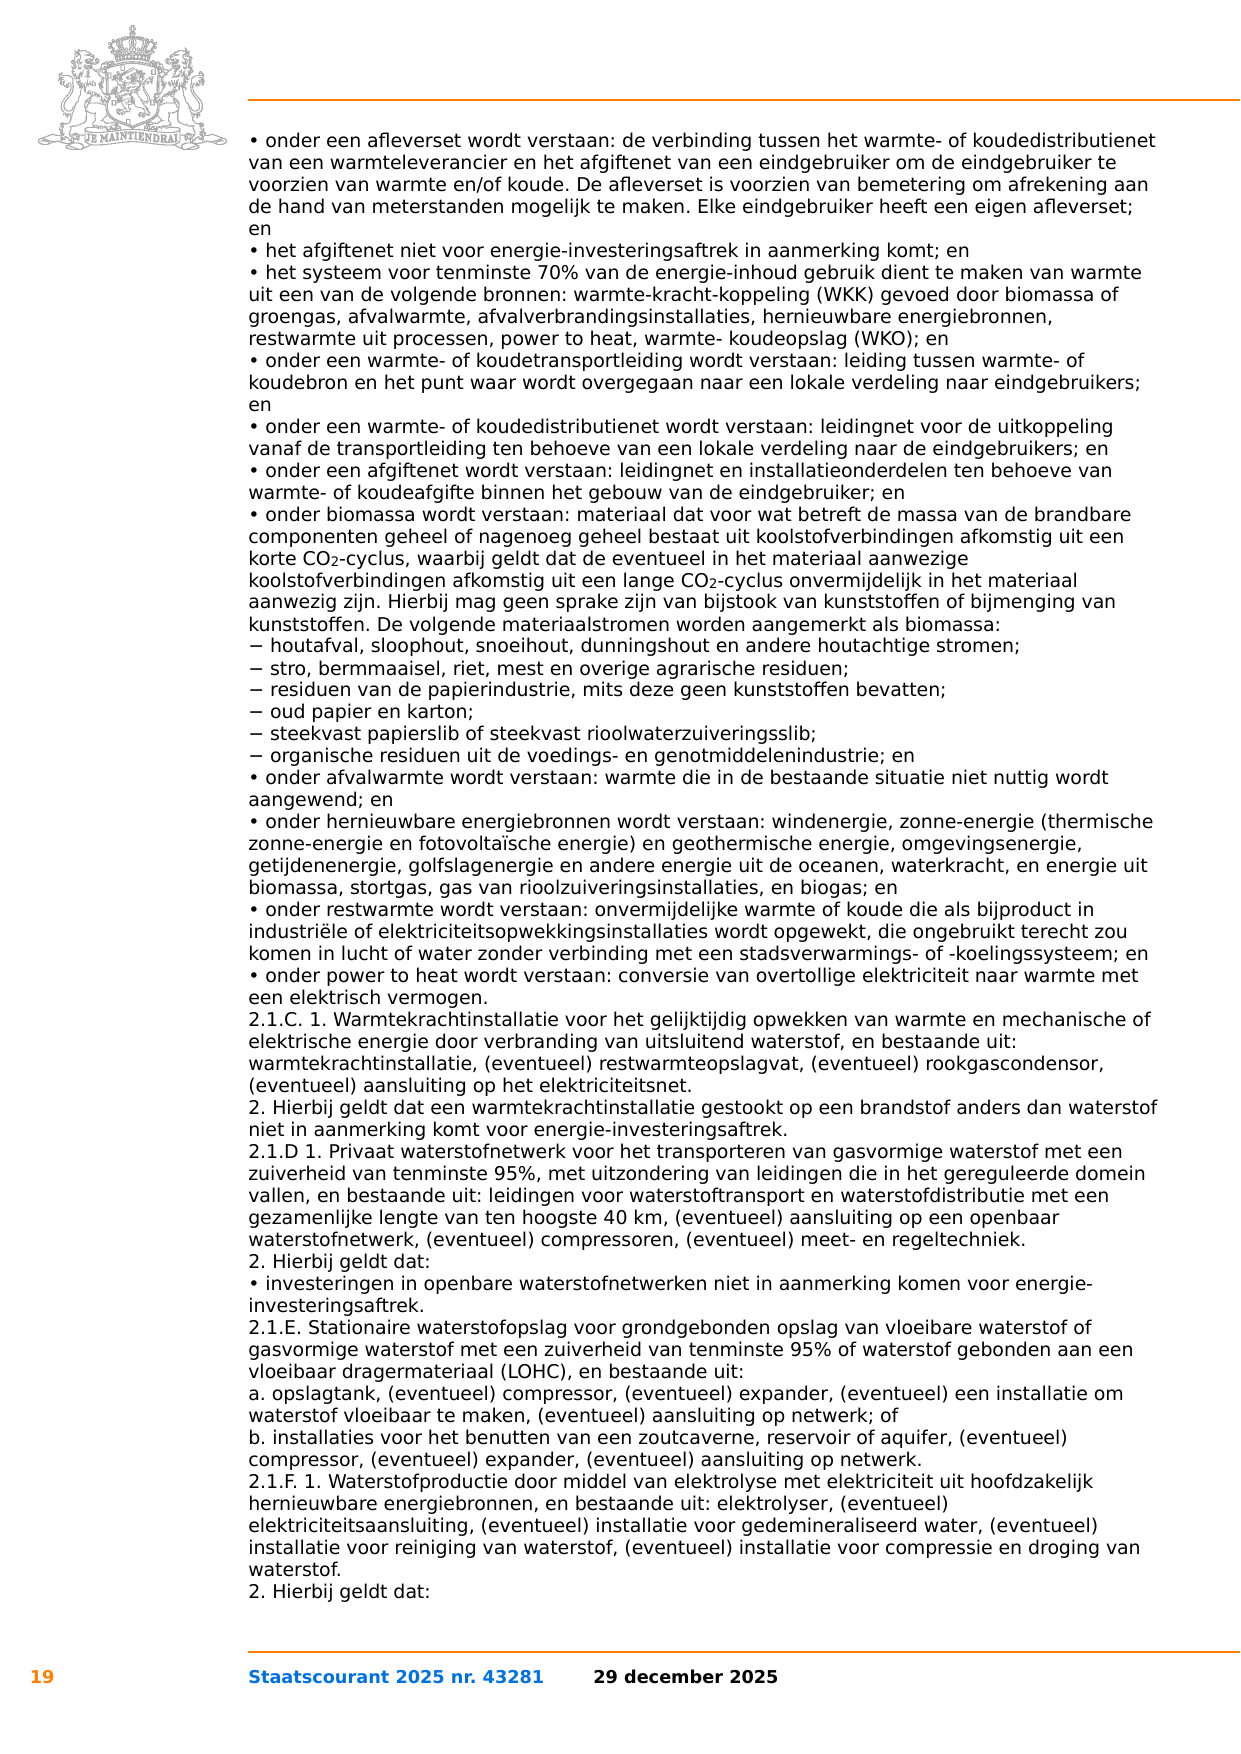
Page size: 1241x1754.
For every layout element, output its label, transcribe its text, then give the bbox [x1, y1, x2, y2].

text a. opslagtank, (eventueel) compressor, (eventueel) expander, (eventueel) een installatie om waterstof vloeibaar te maken, (eventueel) aansluiting op netwerk; of [248, 1383, 1163, 1427]
text b. installaties voor het benutten van een zoutcaverne, reservoir of aquifer, (eventueel) compressor, (eventueel) expander, (eventueel) aansluiting op netwerk. [248, 1427, 1163, 1471]
text − steekvast papierslib of steekvast rioolwaterzuiveringsslib; [248, 723, 1163, 745]
text 2.1.D 1. Privaat waterstofnetwerk voor het transporteren van gasvormige waterstof met een zuiverheid van tenminste 95%, met uitzondering van leidingen die in het gereguleerde domein vallen, en bestaande uit: leidingen voor waterstoftransport en waterstofdistributie met een gezamenlijke lengte van ten hoogste 40 km, (eventueel) aansluiting op een openbaar waterstofnetwerk, (eventueel) compressoren, (eventueel) meet- en regeltechniek. [248, 1141, 1163, 1251]
text • onder een afgiftenet wordt verstaan: leidingnet en installatieonderdelen ten behoeve van warmte- of koudeafgifte binnen het gebouw van de eindgebruiker; en [248, 459, 1163, 503]
text • onder afvalwarmte wordt verstaan: warmte die in de bestaande situatie niet nuttig wordt aangewend; en [248, 767, 1163, 811]
text − organische residuen uit de voedings- en genotmiddelenindustrie; en [248, 745, 1163, 767]
text • het systeem voor tenminste 70% van de energie-inhoud gebruik dient te maken van warmte uit een van de volgende bronnen: warmte-kracht-koppeling (WKK) gevoed door biomassa of groengas, afvalwarmte, afvalverbrandingsinstallaties, hernieuwbare energiebronnen, restwarmte uit processen, power to heat, warmte- koudeopslag (WKO); en [248, 262, 1163, 350]
text 2.1.C. 1. Warmtekrachtinstallatie voor het gelijktijdig opwekken van warmte en mechanische of elektrische energie door verbranding van uitsluitend waterstof, en bestaande uit: warmtekrachtinstallatie, (eventueel) restwarmteopslagvat, (eventueel) rookgascondensor, (eventueel) aansluiting op het elektriciteitsnet. [248, 1009, 1163, 1097]
text 2. Hierbij geldt dat een warmtekrachtinstallatie gestookt op een brandstof anders dan waterstof niet in aanmerking komt voor energie-investeringsaftrek. [248, 1097, 1163, 1141]
text 2. Hierbij geldt dat: [248, 1251, 1163, 1273]
text 2.1.F. 1. Waterstofproductie door middel van elektrolyse met elektriciteit uit hoofdzakelijk hernieuwbare energiebronnen, en bestaande uit: elektrolyser, (eventueel) elektriciteitsaansluiting, (eventueel) installatie voor gedemineraliseerd water, (eventueel) installatie voor reiniging van waterstof, (eventueel) installatie voor compressie en droging van waterstof. [248, 1471, 1163, 1581]
text • het afgiftenet niet voor energie-investeringsaftrek in aanmerking komt; en [248, 240, 1163, 262]
text − residuen van de papierindustrie, mits deze geen kunststoffen bevatten; [248, 679, 1163, 701]
text • onder restwarmte wordt verstaan: onvermijdelijke warmte of koude die als bijproduct in industriële of elektriciteitsopwekkingsinstallaties wordt opgewekt, die ongebruikt terecht zou komen in lucht of water zonder verbinding met een stadsverwarmings- of -koelingssysteem; en [248, 899, 1163, 965]
text • onder power to heat wordt verstaan: conversie van overtollige elektriciteit naar warmte met een elektrisch vermogen. [248, 965, 1163, 1009]
text • onder een warmte- of koudedistributienet wordt verstaan: leidingnet voor de uitkoppeling vanaf de transportleiding ten behoeve van een lokale verdeling naar de eindgebruikers; en [248, 416, 1163, 459]
text − oud papier en karton; [248, 701, 1163, 723]
text • onder hernieuwbare energiebronnen wordt verstaan: windenergie, zonne-energie (thermische zonne-energie en fotovoltaïsche energie) en geothermische energie, omgevingsenergie, getijdenenergie, golfslagenergie en andere energie uit de oceanen, waterkracht, en energie uit biomassa, stortgas, gas van rioolzuiveringsinstallaties, en biogas; en [248, 811, 1163, 899]
text • onder een afleverset wordt verstaan: de verbinding tussen het warmte- of koudedistributienet van een warmteleverancier en het afgiftenet van een eindgebruiker om de eindgebruiker te voorzien van warmte en/of koude. De afleverset is voorzien van bemetering om afrekening aan de hand van meterstanden mogelijk te maken. Elke eindgebruiker heeft een eigen afleverset; en [248, 130, 1163, 240]
text 2.1.E. Stationaire waterstofopslag voor grondgebonden opslag van vloeibare waterstof of gasvormige waterstof met een zuiverheid van tenminste 95% of waterstof gebonden aan een vloeibaar dragermateriaal (LOHC), en bestaande uit: [248, 1317, 1163, 1383]
text 2. Hierbij geldt dat: [248, 1581, 1163, 1602]
picture [38, 25, 227, 150]
text • onder biomassa wordt verstaan: materiaal dat voor wat betreft de massa van de brandbare componenten geheel of nagenoeg geheel bestaat uit koolstofverbindingen afkomstig uit een korte CO2-cyclus, waarbij geldt dat de eventueel in het materiaal aanwezige koolstofverbindingen afkomstig uit een lange CO2-cyclus onvermijdelijk in het materiaal aanwezig zijn. Hierbij mag geen sprake zijn van bijstook van kunststoffen of bijmenging van kunststoffen. De volgende materiaalstromen worden aangemerkt als biomassa: [248, 503, 1163, 635]
text • investeringen in openbare waterstofnetwerken niet in aanmerking komen voor energie-investeringsaftrek. [248, 1273, 1163, 1317]
text − houtafval, sloophout, snoeihout, dunningshout en andere houtachtige stromen; [248, 635, 1163, 657]
text • onder een warmte- of koudetransportleiding wordt verstaan: leiding tussen warmte- of koudebron en het punt waar wordt overgegaan naar een lokale verdeling naar eindgebruikers; en [248, 350, 1163, 416]
text − stro, bermmaaisel, riet, mest en overige agrarische residuen; [248, 657, 1163, 679]
